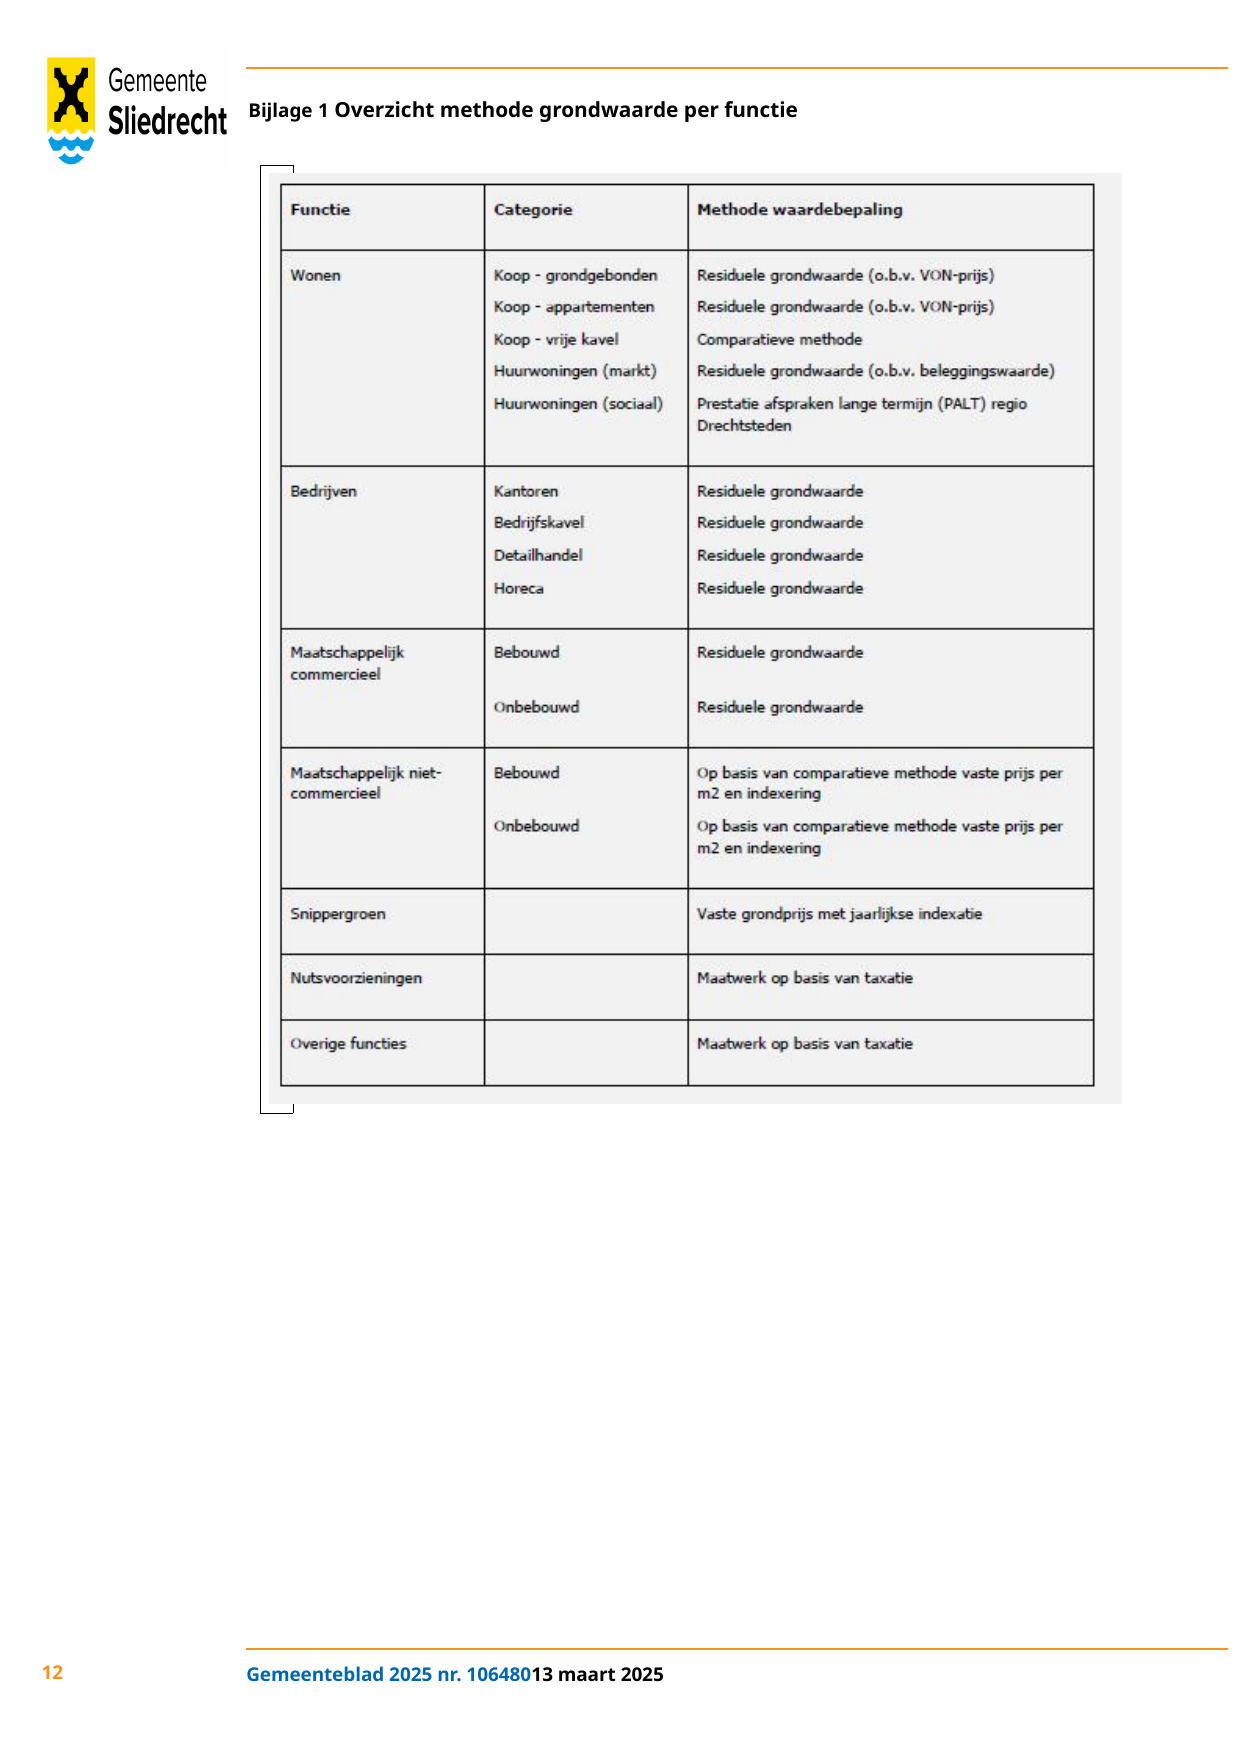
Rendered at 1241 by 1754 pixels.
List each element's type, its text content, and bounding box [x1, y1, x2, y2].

text Bijlage 1 Overzicht methode grondwaarde per functie [248, 95, 1152, 123]
picture [268, 173, 1123, 1104]
picture [41, 47, 231, 172]
